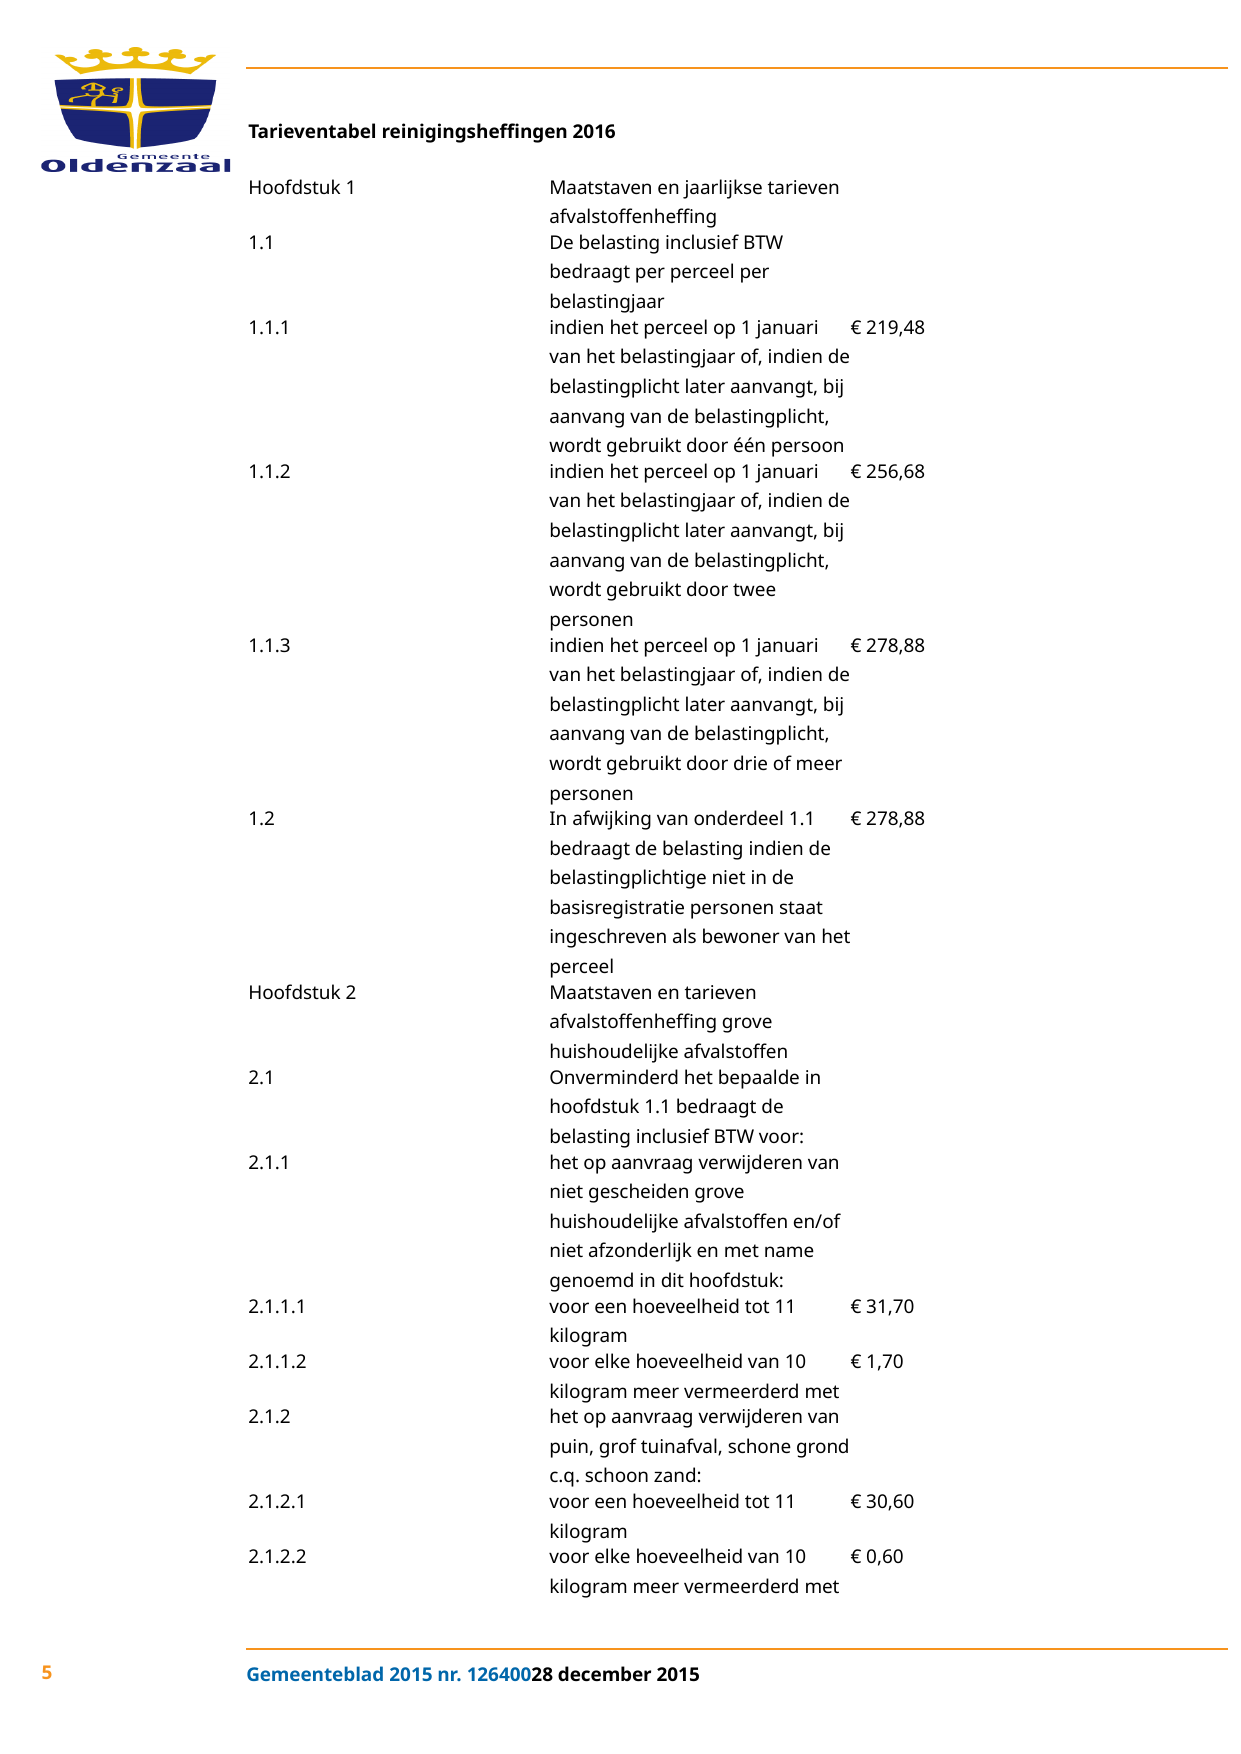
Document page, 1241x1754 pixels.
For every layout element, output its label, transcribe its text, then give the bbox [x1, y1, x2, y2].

table_cell 1.1.1 [248, 314, 549, 458]
table_cell indien het perceel op 1 januari van het belastingjaar of, indien de belastingplicht later aanvangt, bij aanvang van de belastingplicht, wordt gebruikt door drie of meer personen [549, 632, 850, 805]
table_cell 2.1.2.2 [248, 1544, 549, 1599]
table_header [850, 174, 1152, 229]
table_cell [850, 1064, 1152, 1149]
table_cell 2.1.2 [248, 1404, 549, 1488]
table_cell [850, 1149, 1152, 1293]
table_cell 2.1 [248, 1064, 549, 1149]
text Tarieventabel reinigingsheffingen 2016 [248, 116, 1152, 144]
table_cell € 31,70 [850, 1293, 1152, 1348]
table_cell € 256,68 [850, 458, 1152, 632]
table_cell het op aanvraag verwijderen van puin, grof tuinafval, schone grond c.q. schoon zand: [549, 1404, 850, 1488]
table_cell € 0,60 [850, 1544, 1152, 1599]
table_cell In afwijking van onderdeel 1.1 bedraagt de belasting indien de belastingplichtige niet in de basisregistratie personen staat ingeschreven als bewoner van het perceel [549, 805, 850, 979]
table_cell voor elke hoeveelheid van 10 kilogram meer vermeerderd met [549, 1348, 850, 1403]
table_cell 2.1.1.1 [248, 1293, 549, 1348]
table_cell Onverminderd het bepaalde in hoofdstuk 1.1 bedraagt de belasting inclusief BTW voor: [549, 1064, 850, 1149]
table_cell [850, 1404, 1152, 1488]
table_cell voor een hoeveelheid tot 11 kilogram [549, 1489, 850, 1544]
table_cell Maatstaven en tarieven afvalstoffenheffing grove huishoudelijke afvalstoffen [549, 979, 850, 1064]
table_cell 1.1.3 [248, 632, 549, 805]
picture [41, 47, 231, 172]
table_cell 1.2 [248, 805, 549, 979]
table_cell het op aanvraag verwijderen van niet gescheiden grove huishoudelijke afvalstoffen en/of niet afzonderlijk en met name genoemd in dit hoofdstuk: [549, 1149, 850, 1293]
table_cell 2.1.2.1 [248, 1489, 549, 1544]
table_cell € 278,88 [850, 632, 1152, 805]
table_cell indien het perceel op 1 januari van het belastingjaar of, indien de belastingplicht later aanvangt, bij aanvang van de belastingplicht, wordt gebruikt door één persoon [549, 314, 850, 458]
table_cell [850, 229, 1152, 314]
table_cell indien het perceel op 1 januari van het belastingjaar of, indien de belastingplicht later aanvangt, bij aanvang van de belastingplicht, wordt gebruikt door twee personen [549, 458, 850, 632]
table_cell € 1,70 [850, 1348, 1152, 1403]
table_cell 2.1.1 [248, 1149, 549, 1293]
table_cell 1.1 [248, 229, 549, 314]
table_cell Hoofdstuk 2 [248, 979, 549, 1064]
table_cell € 278,88 [850, 805, 1152, 979]
table_cell € 30,60 [850, 1489, 1152, 1544]
table_cell € 219,48 [850, 314, 1152, 458]
table_cell 2.1.1.2 [248, 1348, 549, 1403]
table_cell [850, 979, 1152, 1064]
table_header Hoofdstuk 1 [248, 174, 549, 229]
table_cell voor een hoeveelheid tot 11 kilogram [549, 1293, 850, 1348]
table_header Maatstaven en jaarlijkse tarieven afvalstoffenheffing [549, 174, 850, 229]
table_cell voor elke hoeveelheid van 10 kilogram meer vermeerderd met [549, 1544, 850, 1599]
table_cell 1.1.2 [248, 458, 549, 632]
table_cell De belasting inclusief BTW bedraagt per perceel per belastingjaar [549, 229, 850, 314]
